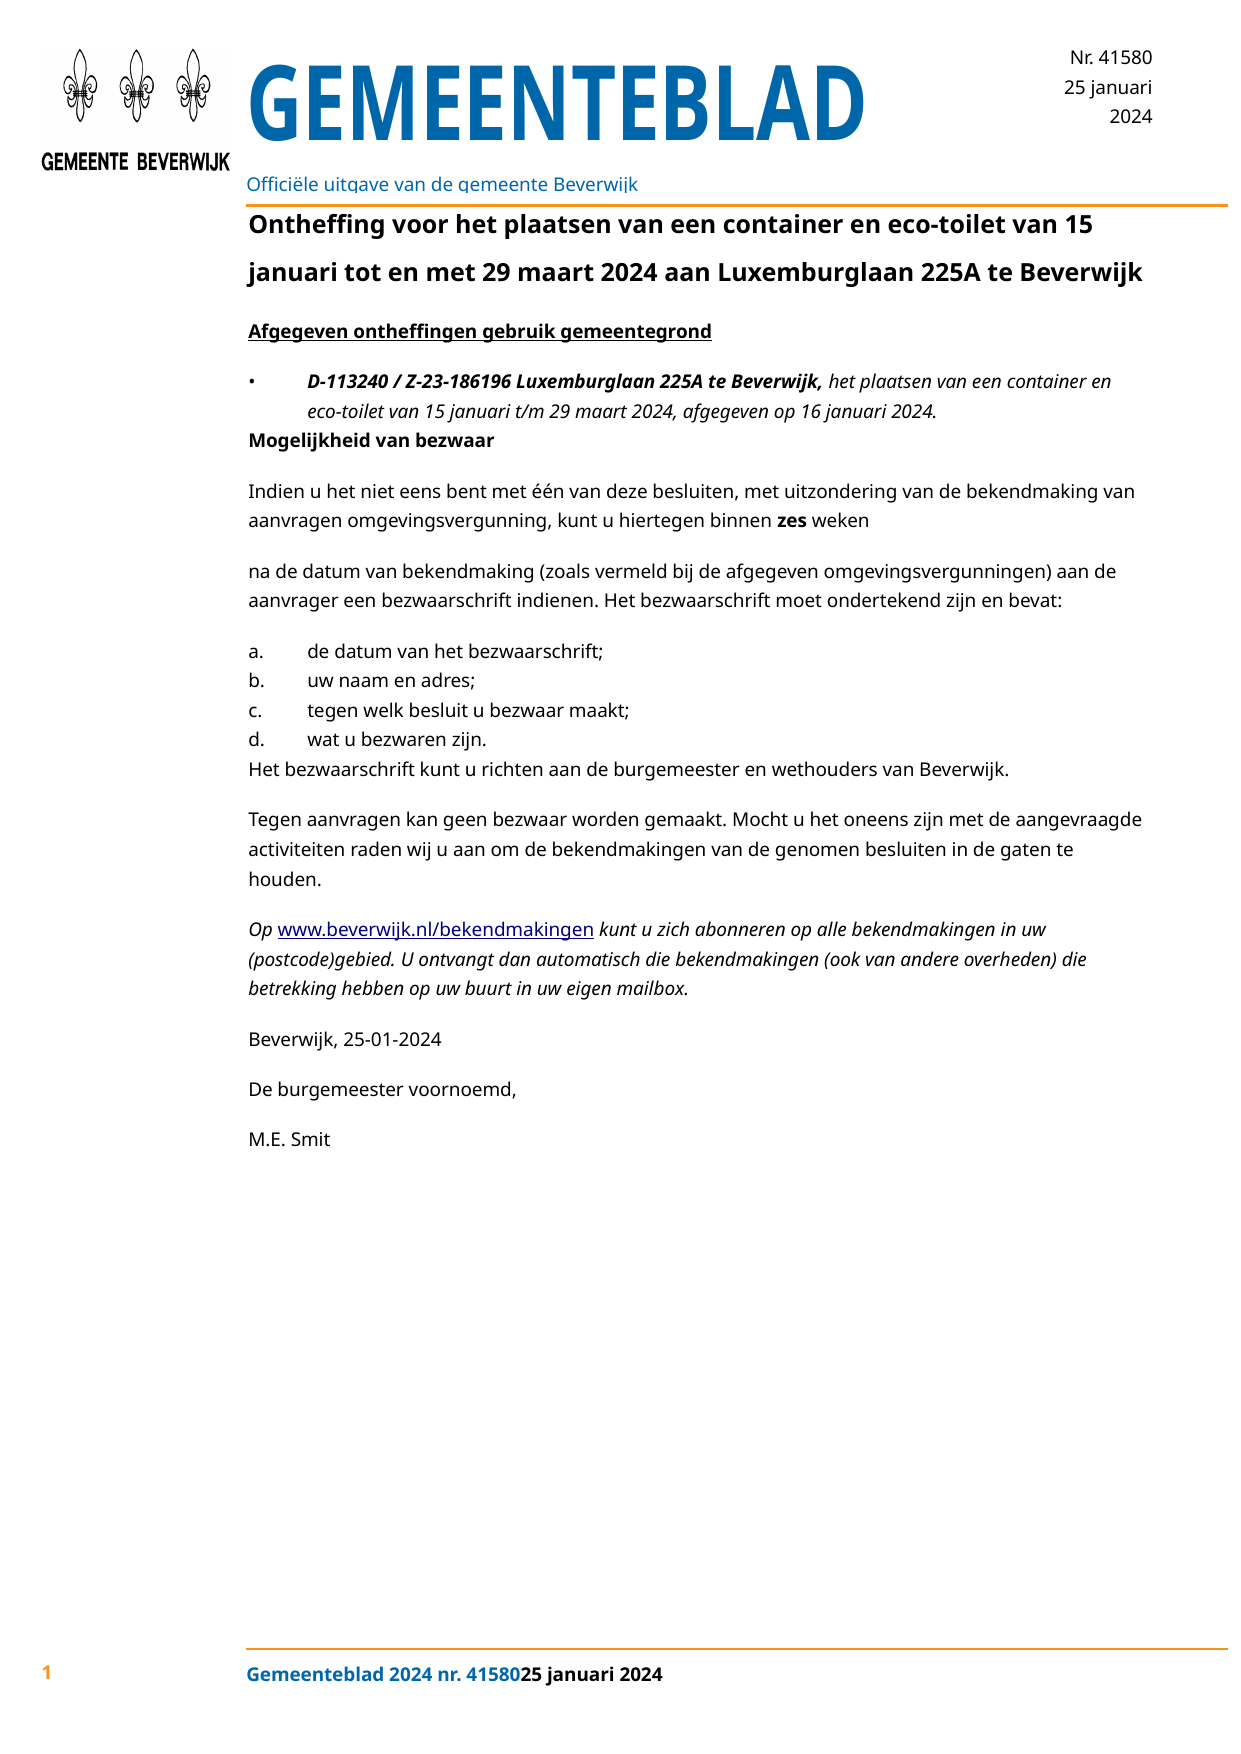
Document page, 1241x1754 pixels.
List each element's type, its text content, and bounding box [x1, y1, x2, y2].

text na de datum van bekendmaking (zoals vermeld bij de afgegeven omgevingsvergunningen) aan de aanvrager een bezwaarschrift indienen. Het bezwaarschrift moet ondertekend zijn en bevat: [248, 558, 1152, 613]
list uw naam en adres; [248, 667, 1152, 693]
text Afgegeven ontheffingen gebruik gemeentegrond [248, 318, 1152, 344]
text Ontheffing voor het plaatsen van een container en eco-toilet van 15 januari tot en met 29 maart 2024 aan Luxemburglaan 225A te Beverwijk [248, 207, 1152, 288]
text Mogelijkheid van bezwaar [248, 427, 1152, 453]
text De burgemeester voornoemd, [248, 1076, 1152, 1102]
list wat u bezwaren zijn. [248, 727, 1152, 752]
text Het bezwaarschrift kunt u richten aan de burgemeester en wethouders van Beverwijk. [248, 756, 1152, 782]
text Op www.beverwijk.nl/bekendmakingen kunt u zich abonneren op alle bekendmakingen in uw (postcode)gebied. U ontvangt dan automatisch die bekendmakingen (ook van andere overheden) die betrekking hebben op uw buurt in uw eigen mailbox. [248, 916, 1152, 1001]
list de datum van het bezwaarschrift; [248, 638, 1152, 664]
text Tegen aanvragen kan geen bezwaar worden gemaakt. Mocht u het oneens zijn met de aangevraagde activiteiten raden wij u aan om de bekendmakingen van de genomen besluiten in de gaten te houden. [248, 807, 1152, 892]
list tegen welk besluit u bezwaar maakt; [248, 697, 1152, 723]
text Beverwijk, 25-01-2024 [248, 1026, 1152, 1052]
picture [41, 47, 231, 172]
text M.E. Smit [248, 1127, 1152, 1152]
list D-113240 / Z-23-186196 Luxemburglaan 225A te Beverwijk, het plaatsen van een container en eco-toilet van 15 januari t/m 29 maart 2024, afgegeven op 16 januari 2024. [248, 368, 1152, 424]
text Indien u het niet eens bent met één van deze besluiten, met uitzondering van de bekendmaking van aanvragen omgevingsvergunning, kunt u hiertegen binnen zes weken [248, 478, 1152, 533]
